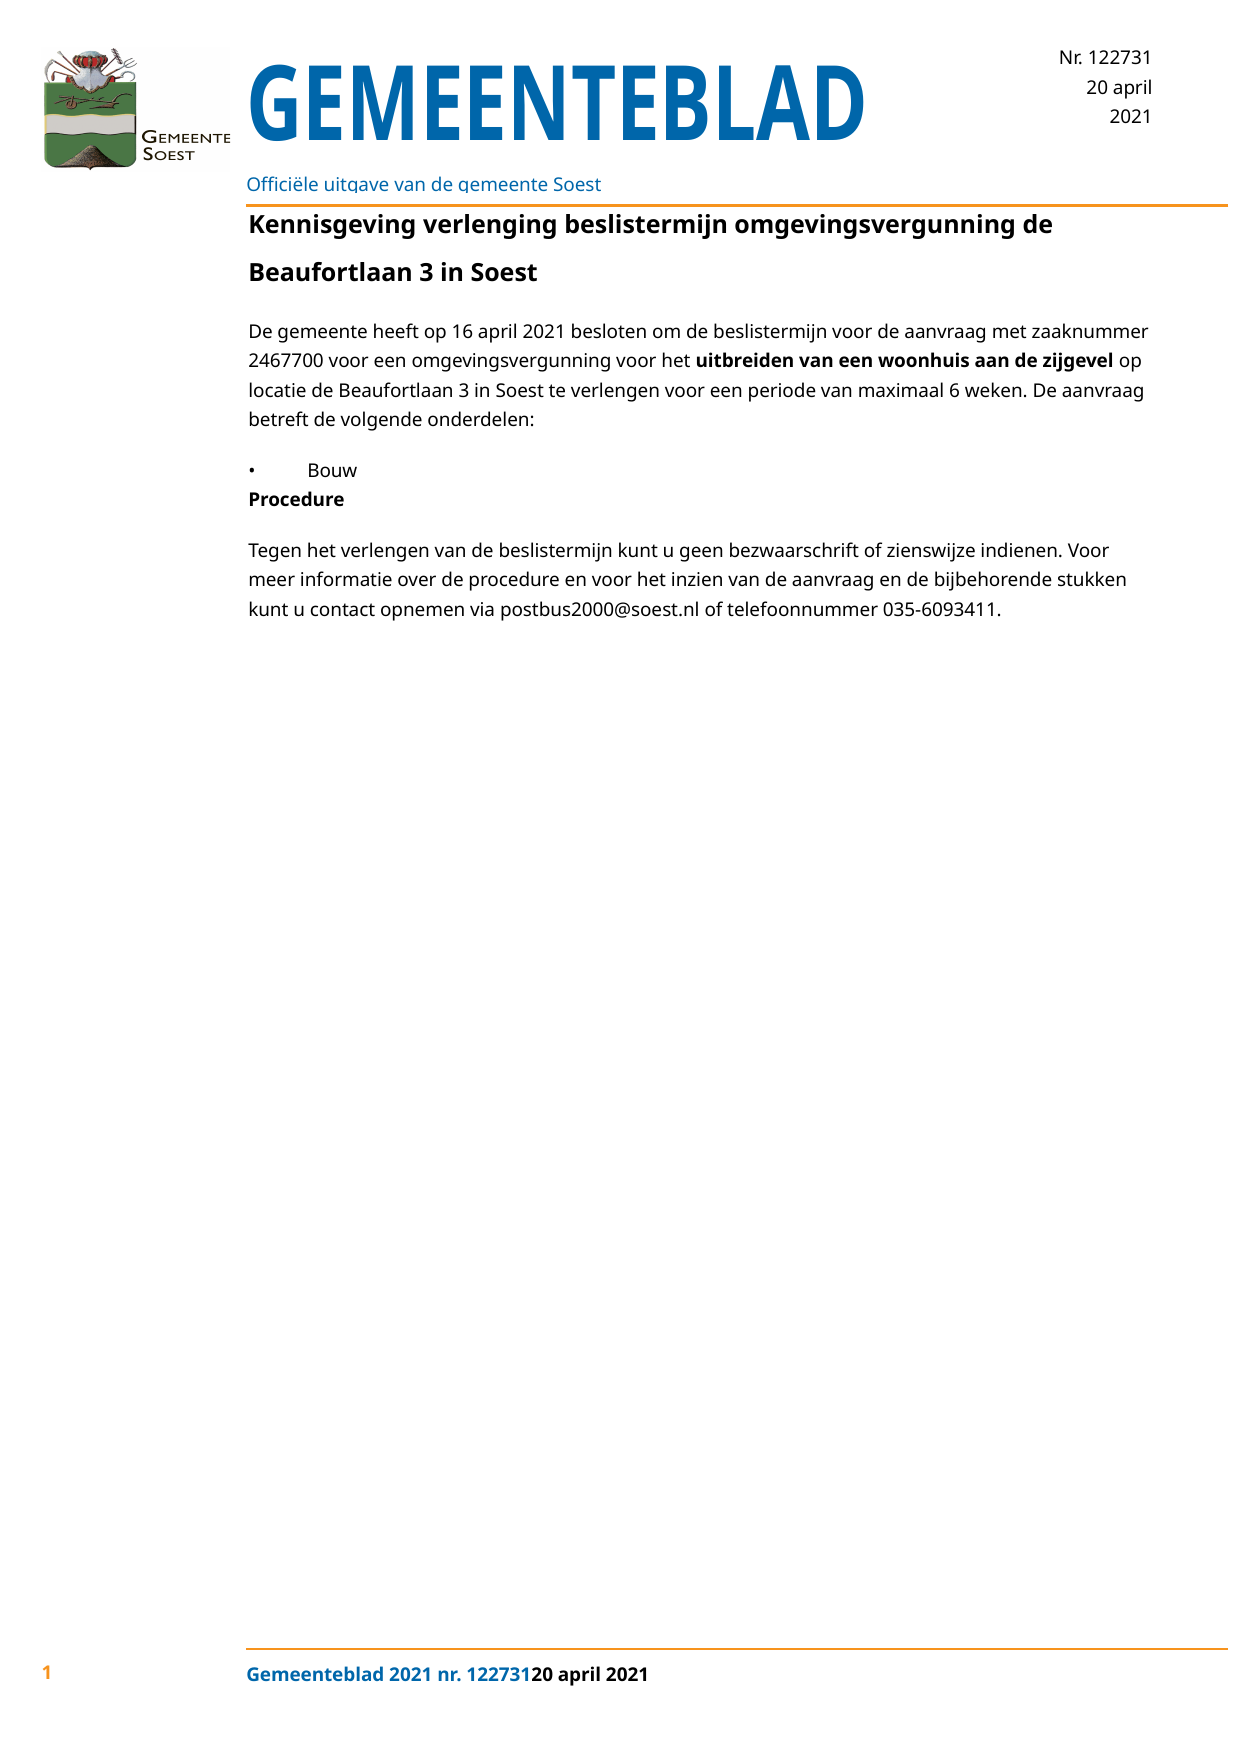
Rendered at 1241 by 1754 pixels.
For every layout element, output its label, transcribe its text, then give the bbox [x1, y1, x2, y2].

picture [41, 47, 231, 172]
text Procedure [248, 487, 1152, 512]
list Bouw [248, 457, 1152, 483]
text Tegen het verlengen van de beslistermijn kunt u geen bezwaarschrift of zienswijze indienen. Voor meer informatie over de procedure en voor het inzien van de aanvraag en de bijbehorende stukken kunt u contact opnemen via postbus2000@soest.nl of telefoonnummer 035-6093411. [248, 537, 1152, 622]
text Kennisgeving verlenging beslistermijn omgevingsvergunning de Beaufortlaan 3 in Soest [248, 207, 1152, 288]
text De gemeente heeft op 16 april 2021 besloten om de beslistermijn voor de aanvraag met zaaknummer 2467700 voor een omgevingsvergunning voor het uitbreiden van een woonhuis aan de zijgevel op locatie de Beaufortlaan 3 in Soest te verlengen voor een periode van maximaal 6 weken. De aanvraag betreft de volgende onderdelen: [248, 318, 1152, 432]
